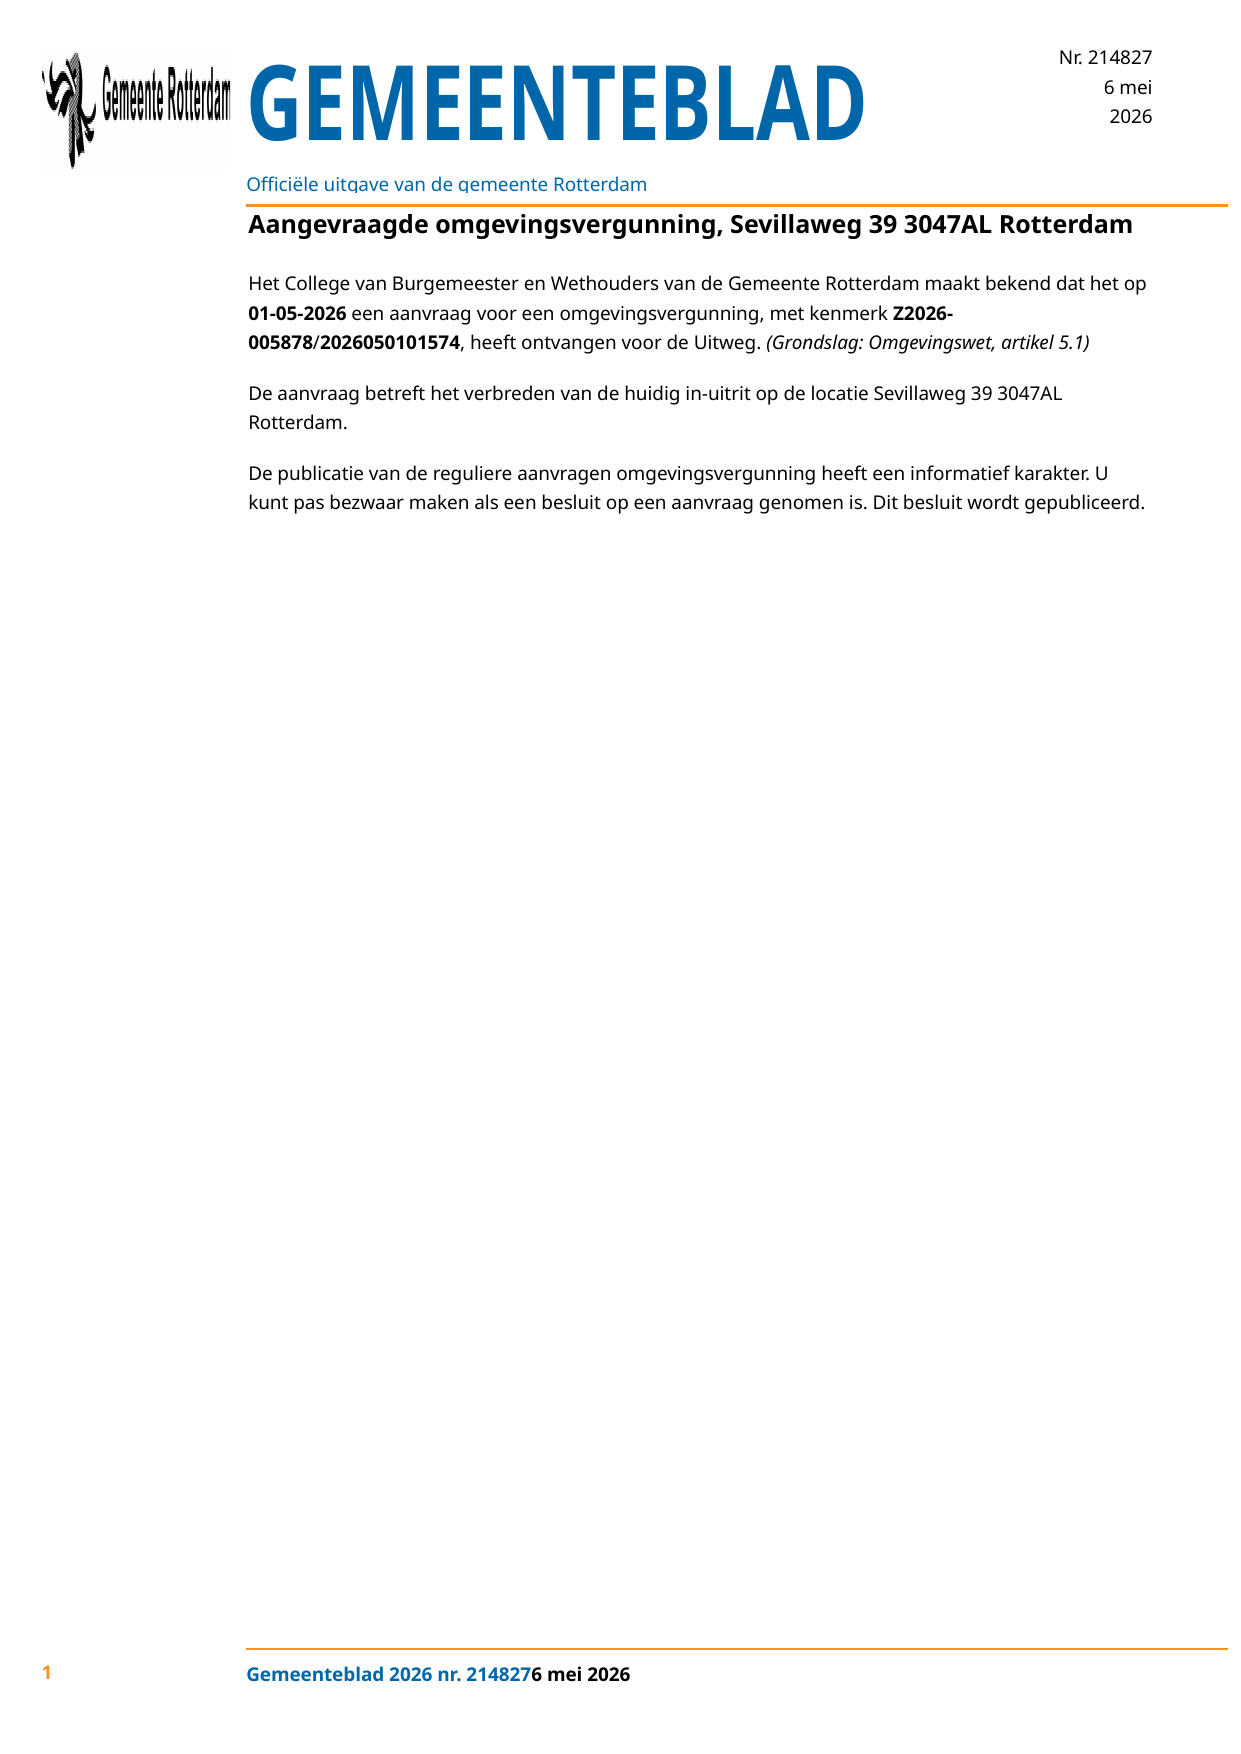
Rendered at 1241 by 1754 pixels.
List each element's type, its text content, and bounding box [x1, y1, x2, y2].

text De publicatie van de reguliere aanvragen omgevingsvergunning heeft een informatief karakter. U kunt pas bezwaar maken als een besluit op een aanvraag genomen is. Dit besluit wordt gepubliceerd. [248, 460, 1152, 515]
text Aangevraagde omgevingsvergunning, Sevillaweg 39 3047AL Rotterdam [248, 207, 1152, 241]
text De aanvraag betreft het verbreden van de huidig in-uitrit op de locatie Sevillaweg 39 3047AL Rotterdam. [248, 380, 1152, 435]
picture [41, 47, 231, 172]
text Het College van Burgemeester en Wethouders van de Gemeente Rotterdam maakt bekend dat het op 01-05-2026 een aanvraag voor een omgevingsvergunning, met kenmerk Z2026-005878/2026050101574, heeft ontvangen voor de Uitweg. (Grondslag: Omgevingswet, artikel 5.1) [248, 270, 1152, 355]
